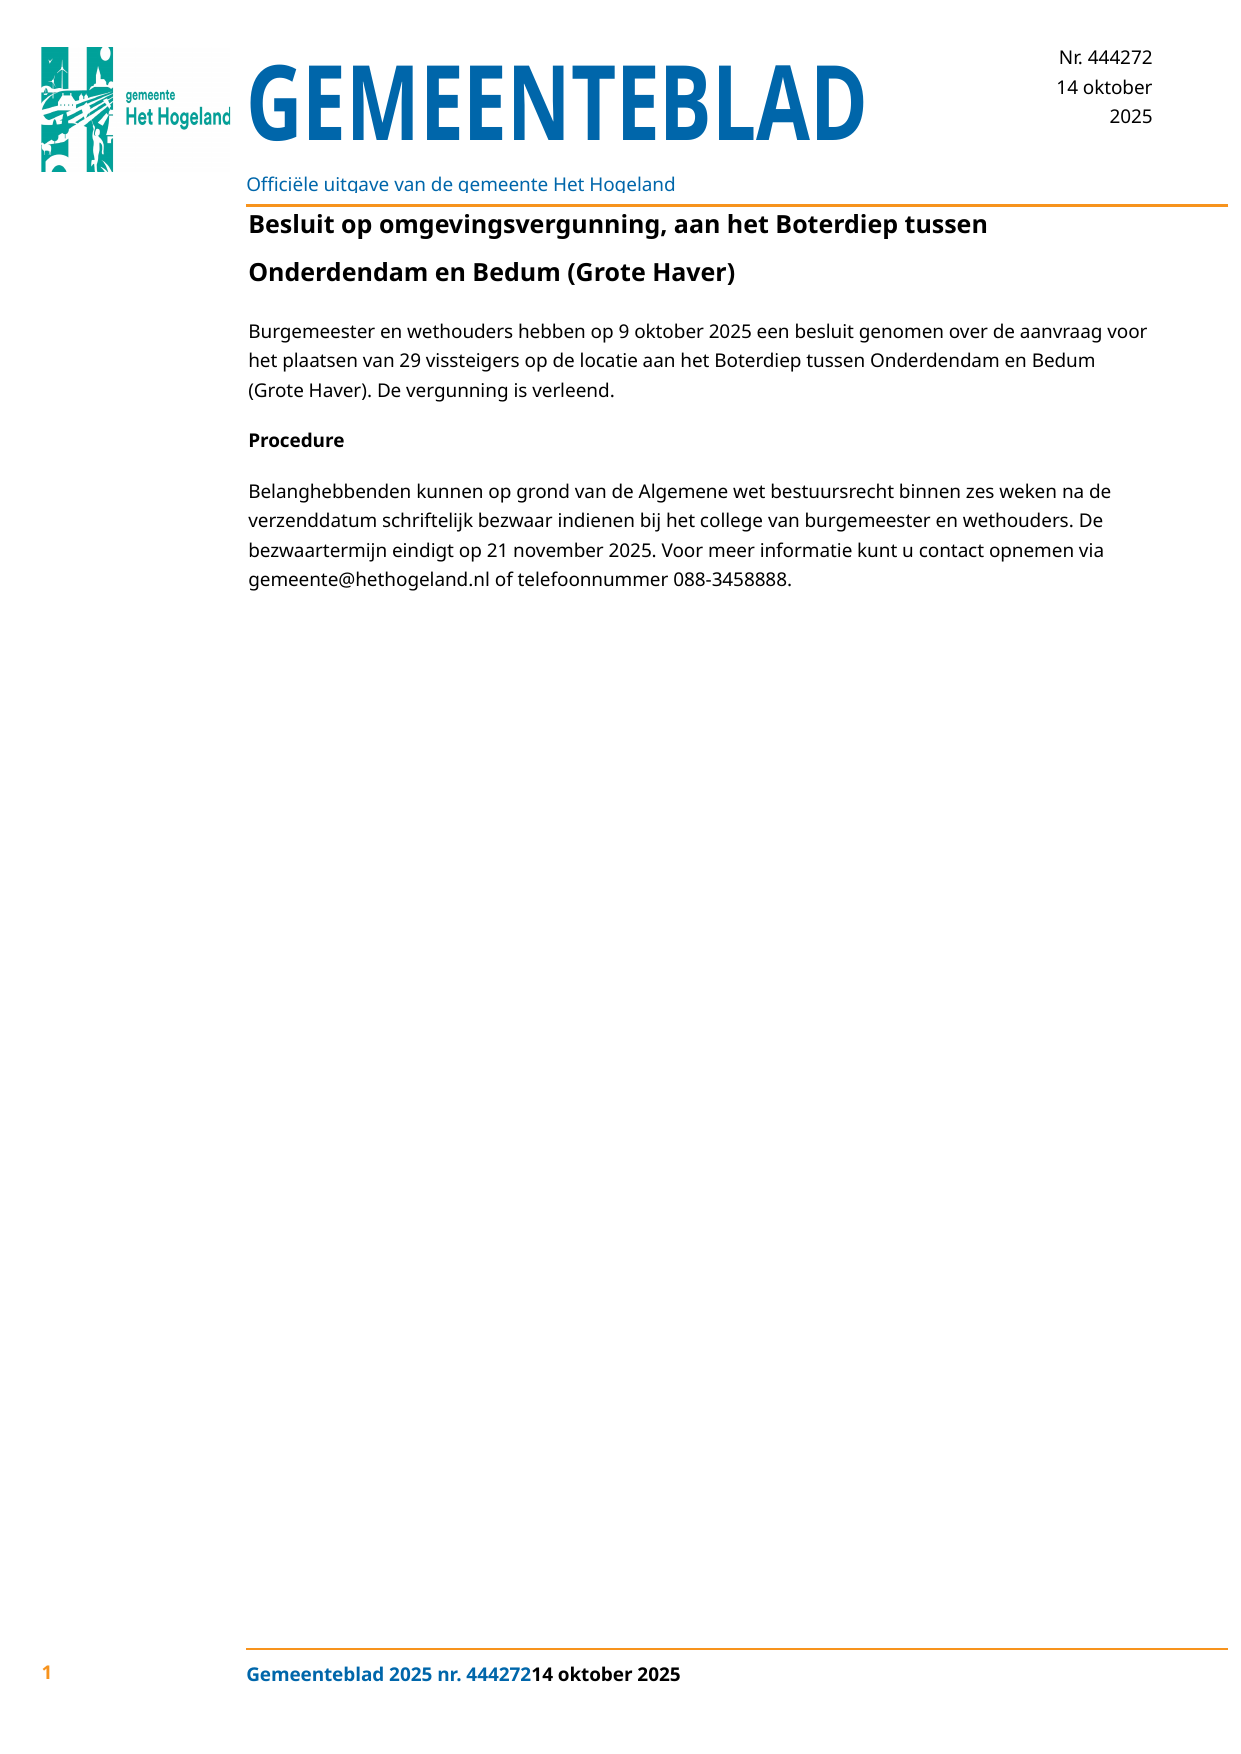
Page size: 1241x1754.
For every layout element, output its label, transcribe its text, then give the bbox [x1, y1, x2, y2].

text Procedure [248, 427, 1152, 453]
text Burgemeester en wethouders hebben op 9 oktober 2025 een besluit genomen over de aanvraag voor het plaatsen van 29 vissteigers op de locatie aan het Boterdiep tussen Onderdendam en Bedum (Grote Haver). De vergunning is verleend. [248, 318, 1152, 403]
text Besluit op omgevingsvergunning, aan het Boterdiep tussen Onderdendam en Bedum (Grote Haver) [248, 207, 1152, 288]
picture [41, 47, 231, 172]
text Belanghebbenden kunnen op grond van de Algemene wet bestuursrecht binnen zes weken na de verzenddatum schriftelijk bezwaar indienen bij het college van burgemeester en wethouders. De bezwaartermijn eindigt op 21 november 2025. Voor meer informatie kunt u contact opnemen via gemeente@hethogeland.nl of telefoonnummer 088-3458888. [248, 478, 1152, 592]
